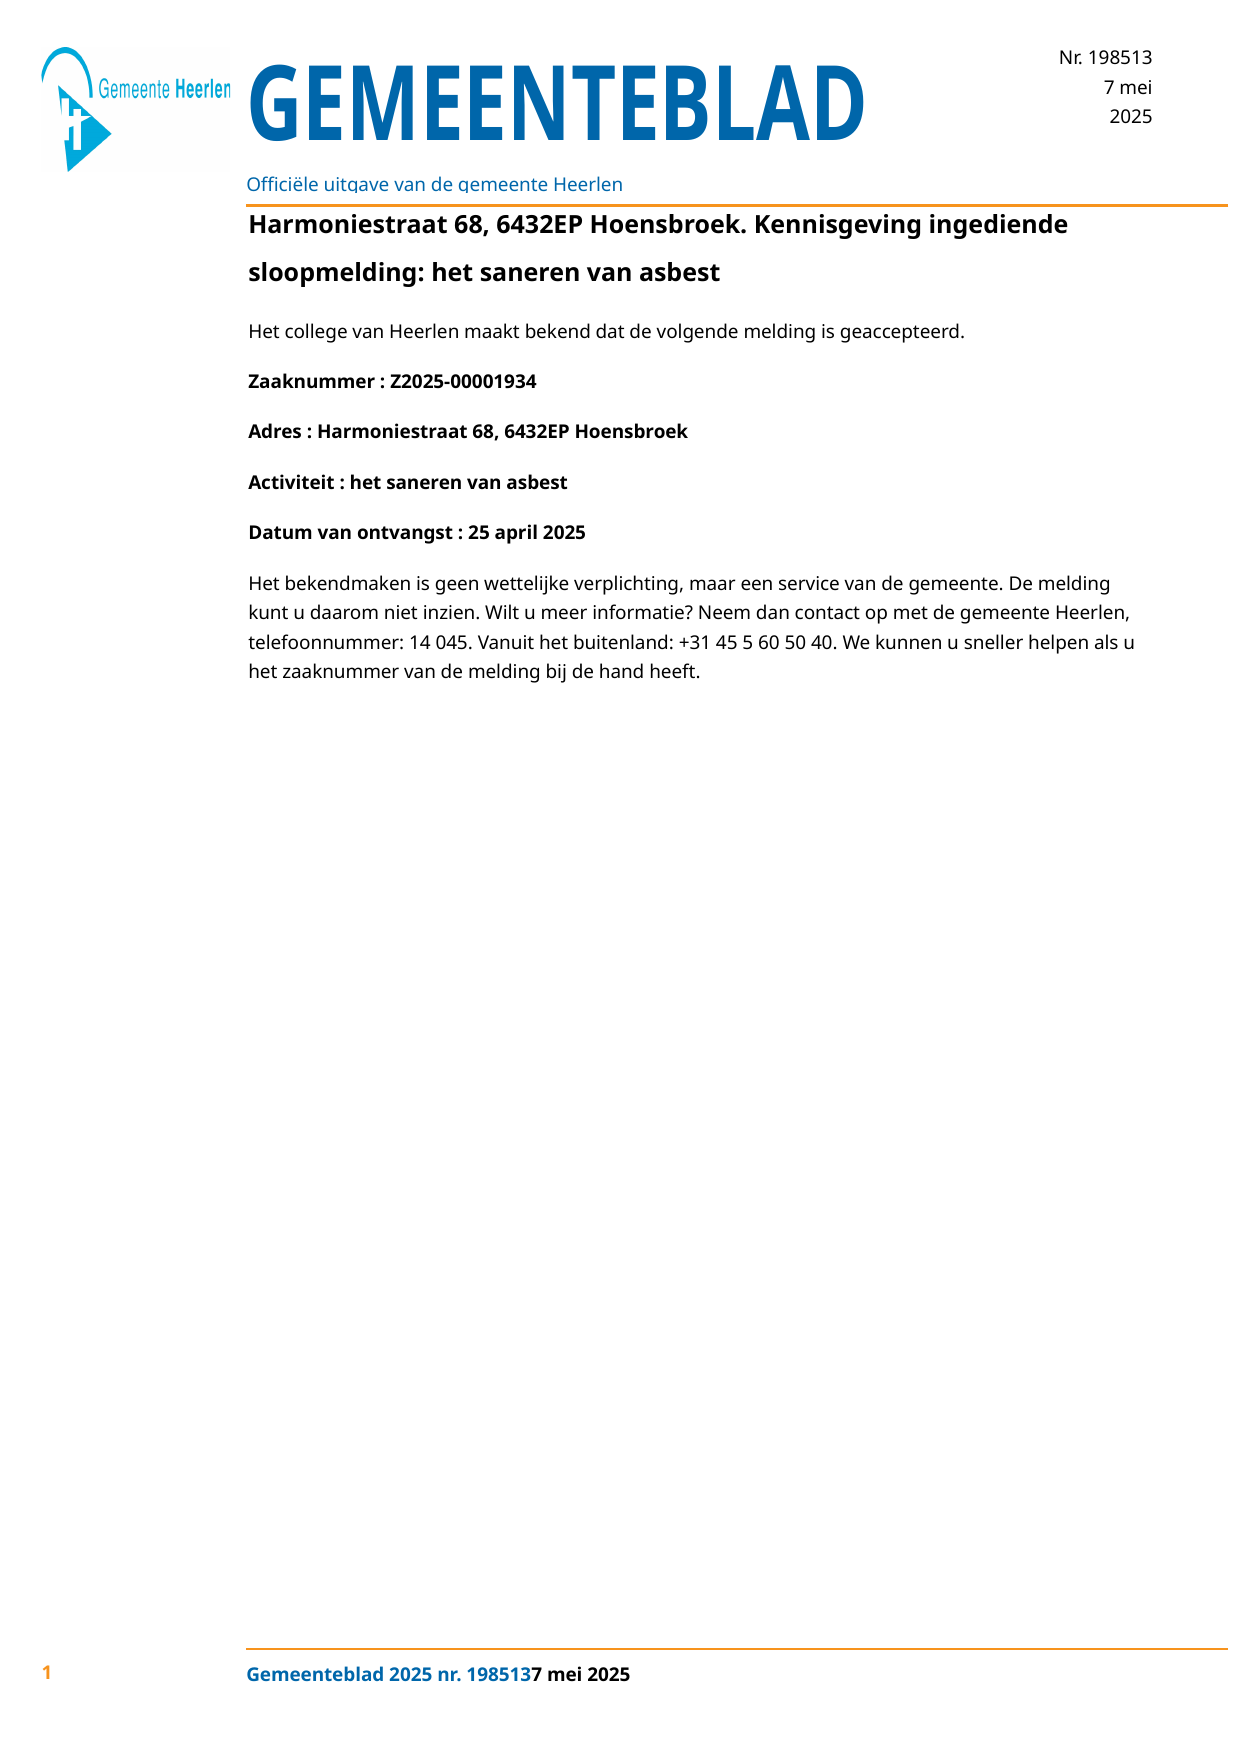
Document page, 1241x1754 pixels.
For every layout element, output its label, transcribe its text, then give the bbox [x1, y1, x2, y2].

text Het bekendmaken is geen wettelijke verplichting, maar een service van de gemeente. De melding kunt u daarom niet inzien. Wilt u meer informatie? Neem dan contact op met de gemeente Heerlen, telefoonnummer: 14 045. Vanuit het buitenland: +31 45 5 60 50 40. We kunnen u sneller helpen als u het zaaknummer van de melding bij de hand heeft. [248, 570, 1152, 684]
picture [41, 47, 231, 172]
text Harmoniestraat 68, 6432EP Hoensbroek. Kennisgeving ingediende sloopmelding: het saneren van asbest [248, 207, 1152, 288]
text Het college van Heerlen maakt bekend dat de volgende melding is geaccepteerd. [248, 318, 1152, 344]
text Zaaknummer : Z2025-00001934 [248, 368, 1152, 394]
text Adres : Harmoniestraat 68, 6432EP Hoensbroek [248, 419, 1152, 444]
text Activiteit : het saneren van asbest [248, 469, 1152, 495]
picture [41, 47, 59, 70]
text Datum van ontvangst : 25 april 2025 [248, 519, 1152, 545]
